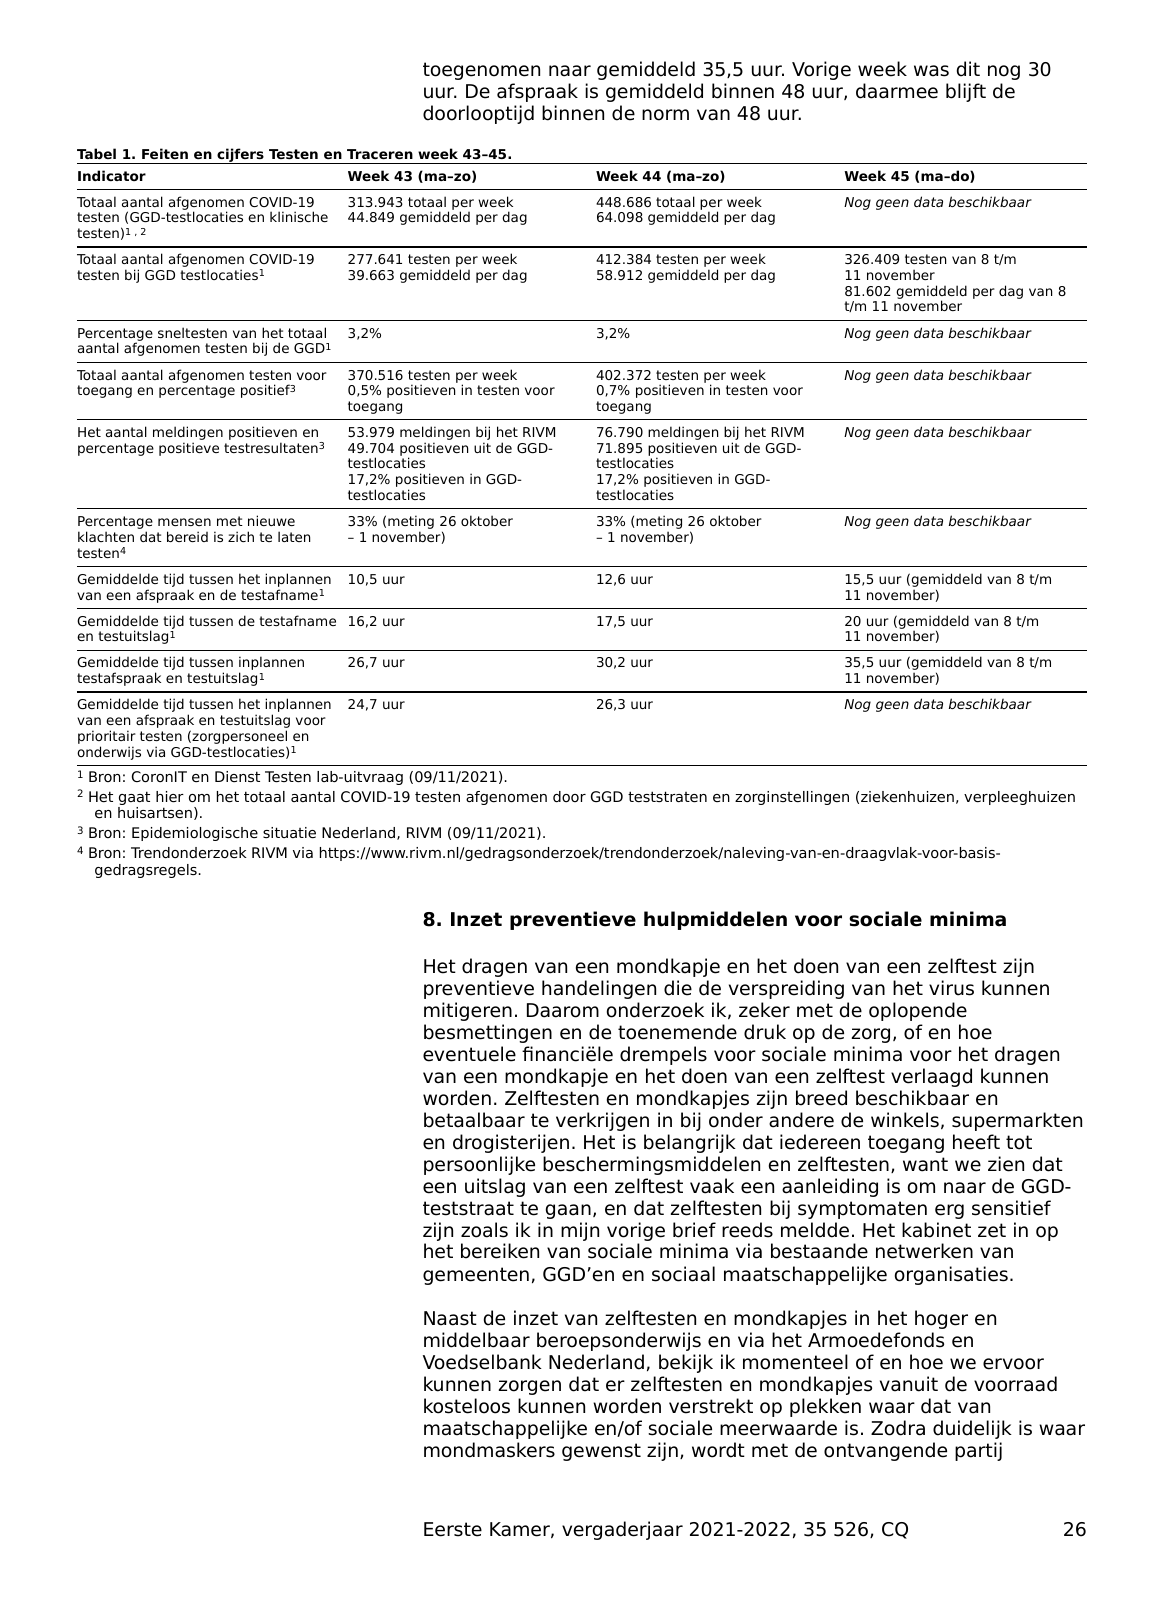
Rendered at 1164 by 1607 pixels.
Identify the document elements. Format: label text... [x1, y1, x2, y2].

table_cell 20 uur (gemiddeld van 8 t/m 11 november) [838, 609, 1087, 649]
table_cell Nog geen data beschikbaar [838, 190, 1087, 246]
table_cell Week 44 (ma–zo) [590, 164, 838, 189]
table_cell 10,5 uur [341, 567, 590, 608]
table_cell Totaal aantal afgenomen COVID-19 testen bij GGD testlocaties1 [77, 248, 341, 320]
table_cell Totaal aantal afgenomen COVID-19 testen (GGD-testlocaties en klinische testen)1, 2 [77, 190, 341, 246]
table_cell 12,6 uur [590, 567, 838, 608]
table_cell Gemiddelde tijd tussen het inplannen van een afspraak en de testafname1 [77, 567, 341, 608]
table_cell Nog geen data beschikbaar [838, 363, 1087, 419]
table_cell Percentage mensen met nieuwe klachten dat bereid is zich te laten testen4 [77, 509, 341, 566]
table_cell 53.979 meldingen bij het RIVM 49.704 positieven uit de GGD-testlocaties 17,2% positieven in GGD-testlocaties [341, 420, 590, 508]
table_cell 3,2% [341, 321, 590, 362]
table_cell 76.790 meldingen bij het RIVM 71.895 positieven uit de GGD-testlocaties 17,2% positieven in GGD-testlocaties [590, 420, 838, 508]
table_cell Nog geen data beschikbaar [838, 420, 1087, 508]
table_cell 24,7 uur [341, 693, 590, 765]
table_cell 26,3 uur [590, 693, 838, 765]
table_cell Week 43 (ma–zo) [341, 164, 590, 189]
table_cell Het aantal meldingen positieven en percentage positieve testresultaten3 [77, 420, 341, 508]
table_cell Nog geen data beschikbaar [838, 693, 1087, 765]
table_cell 3,2% [590, 321, 838, 362]
table_cell Gemiddelde tijd tussen de testafname en testuitslag1 [77, 609, 341, 649]
table_cell 412.384 testen per week 58.912 gemiddeld per dag [590, 248, 838, 320]
table_cell Gemiddelde tijd tussen inplannen testafspraak en testuitslag1 [77, 651, 341, 691]
table_cell Week 45 (ma–do) [838, 164, 1087, 189]
table_cell 277.641 testen per week 39.663 gemiddeld per dag [341, 248, 590, 320]
table_cell 448.686 totaal per week 64.098 gemiddeld per dag [590, 190, 838, 246]
table_cell 326.409 testen van 8 t/m 11 november 81.602 gemiddeld per dag van 8 t/m 11 november [838, 248, 1087, 320]
subtitle 8. Inzet preventieve hulpmiddelen voor sociale minima [422, 909, 1087, 931]
table_cell 30,2 uur [590, 651, 838, 691]
table_cell Nog geen data beschikbaar [838, 321, 1087, 362]
table_cell Gemiddelde tijd tussen het inplannen van een afspraak en testuitslag voor prioritair testen (zorgpersoneel en onderwijs via GGD-testlocaties)1 [77, 693, 341, 765]
table_cell 26,7 uur [341, 651, 590, 691]
table_cell 33% (meting 26 oktober – 1 november) [590, 509, 838, 566]
table_cell 402.372 testen per week 0,7% positieven in testen voor toegang [590, 363, 838, 419]
table_cell 15,5 uur (gemiddeld van 8 t/m 11 november) [838, 567, 1087, 608]
table_cell 16,2 uur [341, 609, 590, 649]
text Naast de inzet van zelftesten en mondkapjes in het hoger en middelbaar beroepsonderwijs en via het Armoedefonds en Voedselbank Nederland, bekijk ik momenteel of en hoe we ervoor kunnen zorgen dat er zelftesten en mondkapjes vanuit de voorraad kosteloos kunnen worden verstrekt op plekken waar dat van maatschappelijke en/of sociale meerwaarde is. Zodra duidelijk is waar mondmaskers gewenst zijn, wordt met de ontvangende partij [422, 1308, 1087, 1461]
text Het dragen van een mondkapje en het doen van een zelftest zijn preventieve handelingen die de verspreiding van het virus kunnen mitigeren. Daarom onderzoek ik, zeker met de oplopende besmettingen en de toenemende druk op de zorg, of en hoe eventuele financiële drempels voor sociale minima voor het dragen van een mondkapje en het doen van een zelftest verlaagd kunnen worden. Zelftesten en mondkapjes zijn breed beschikbaar en betaalbaar te verkrijgen in bij onder andere de winkels, supermarkten en drogisterijen. Het is belangrijk dat iedereen toegang heeft tot persoonlijke beschermingsmiddelen en zelftesten, want we zien dat een uitslag van een zelftest vaak een aanleiding is om naar de GGD-teststraat te gaan, en dat zelftesten bij symptomaten erg sensitief zijn zoals ik in mijn vorige brief reeds meldde. Het kabinet zet in op het bereiken van sociale minima via bestaande netwerken van gemeenten, GGD’en en sociaal maatschappelijke organisaties. [422, 956, 1087, 1285]
table_cell 313.943 totaal per week 44.849 gemiddeld per dag [341, 190, 590, 246]
table_cell Totaal aantal afgenomen testen voor toegang en percentage positief3 [77, 363, 341, 419]
text toegenomen naar gemiddeld 35,5 uur. Vorige week was dit nog 30 uur. De afspraak is gemiddeld binnen 48 uur, daarmee blijft de doorlooptijd binnen de norm van 48 uur. [422, 59, 1087, 125]
table_cell 1 Bron: CoronIT en Dienst Testen lab-uitvraag (09/11/2021). 2 Het gaat hier om het totaal aantal COVID-19 testen afgenomen door GGD teststraten en zorginstellingen (ziekenhuizen, verpleeghuizen en huisartsen). 3 Bron: Epidemiologische situatie Nederland, RIVM (09/11/2021). 4 Bron: Trendonderzoek RIVM via https://www.rivm.nl/gedragsonderzoek/trendonderzoek/naleving-van-en-draagvlak-voor-basis-gedragsregels. [77, 766, 1087, 879]
table_cell Nog geen data beschikbaar [838, 509, 1087, 566]
table_cell 33% (meting 26 oktober – 1 november) [341, 509, 590, 566]
table_cell 370.516 testen per week 0,5% positieven in testen voor toegang [341, 363, 590, 419]
table_cell Indicator [77, 164, 341, 189]
table_cell 17,5 uur [590, 609, 838, 649]
table_header Tabel 1. Feiten en cijfers Testen en Traceren week 43–45. [77, 147, 1087, 163]
table_cell Percentage sneltesten van het totaal aantal afgenomen testen bij de GGD1 [77, 321, 341, 362]
table_cell 35,5 uur (gemiddeld van 8 t/m 11 november) [838, 651, 1087, 691]
